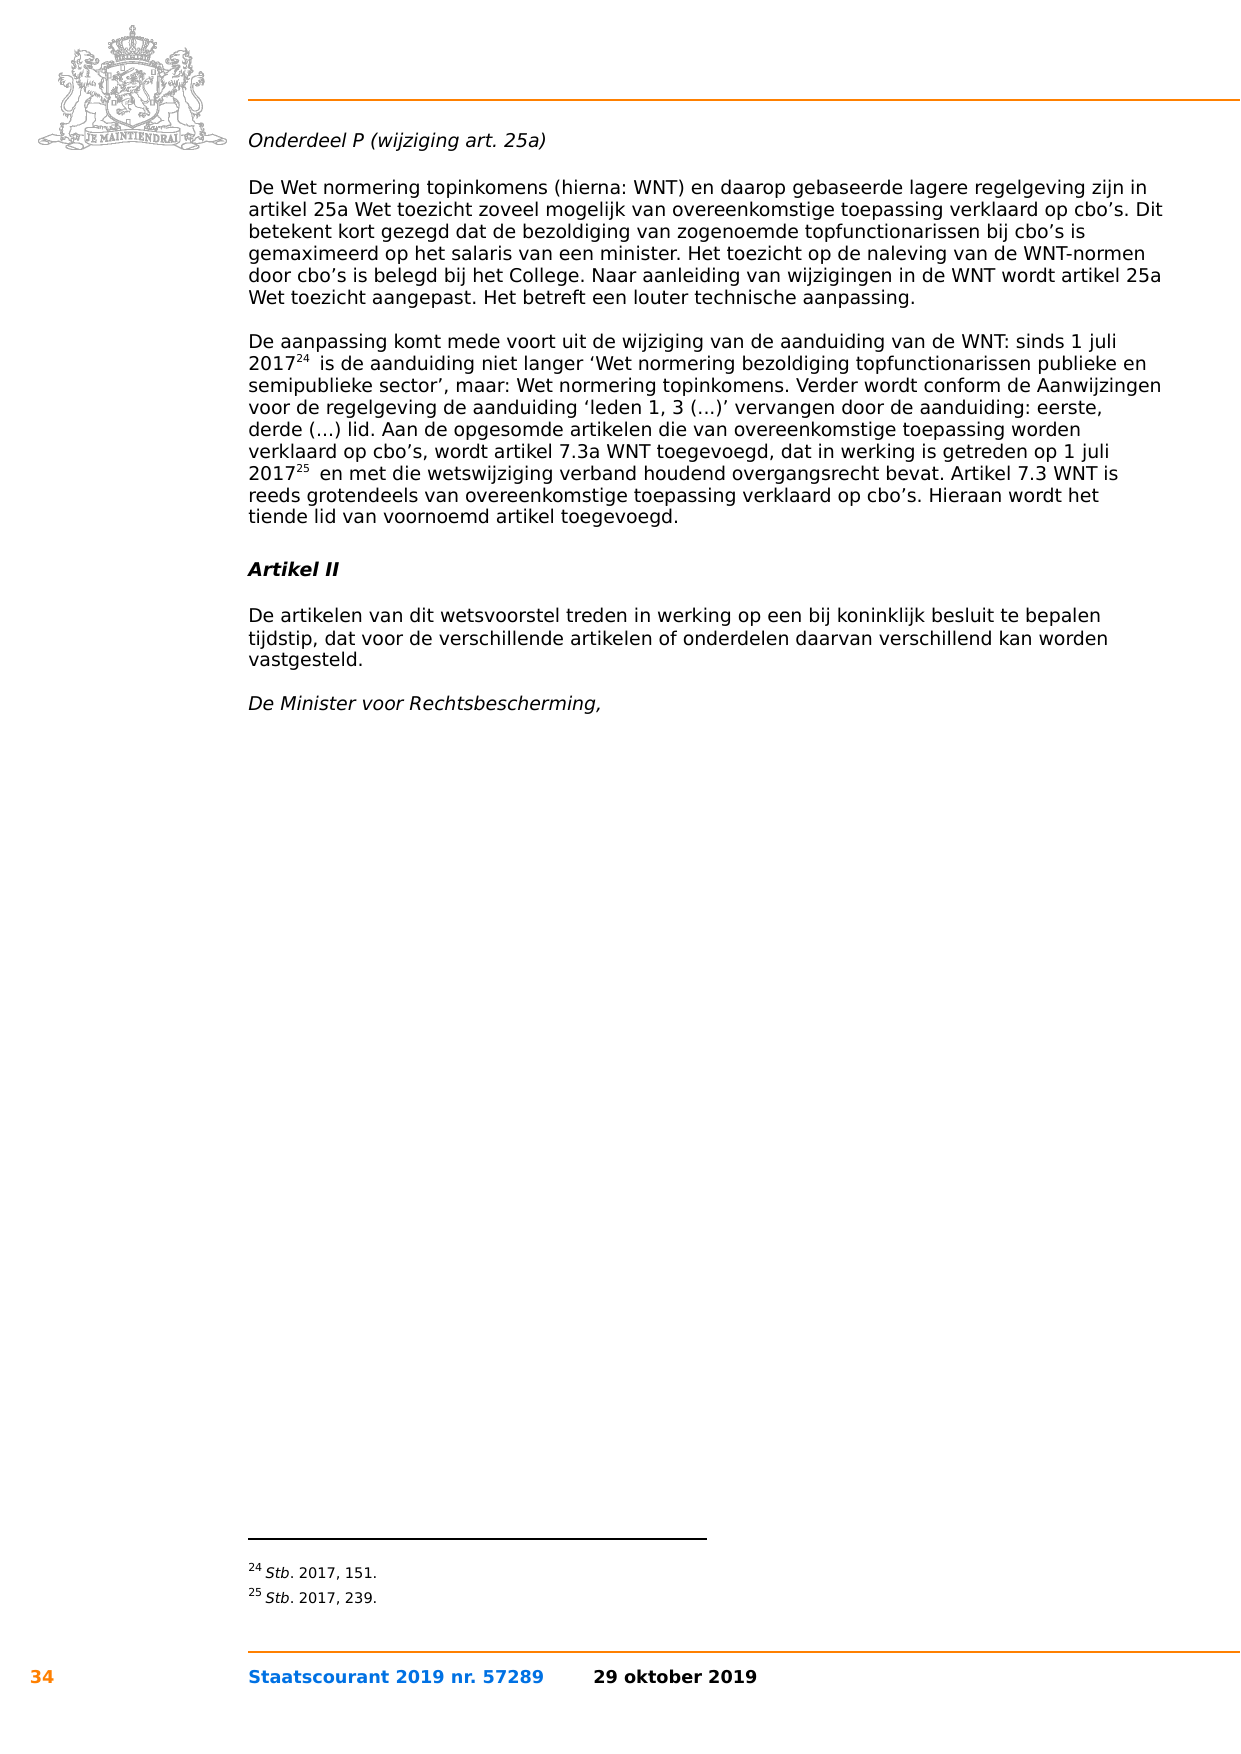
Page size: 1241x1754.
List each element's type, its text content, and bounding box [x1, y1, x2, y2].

subtitle Artikel II [248, 558, 1163, 580]
text Stb. 2017, 239. [248, 1586, 1163, 1608]
text Stb. 2017, 151. [248, 1561, 1163, 1583]
subtitle Onderdeel P (wijziging art. 25a) [248, 130, 1163, 152]
text De Minister voor Rechtsbescherming, [248, 693, 1163, 715]
text De Wet normering topinkomens (hierna: WNT) en daarop gebaseerde lagere regelgeving zijn in artikel 25a Wet toezicht zoveel mogelijk van overeenkomstige toepassing verklaard op cbo’s. Dit betekent kort gezegd dat de bezoldiging van zogenoemde topfunctionarissen bij cbo’s is gemaximeerd op het salaris van een minister. Het toezicht op de naleving van de WNT-normen door cbo’s is belegd bij het College. Naar aanleiding van wijzigingen in de WNT wordt artikel 25a Wet toezicht aangepast. Het betreft een louter technische aanpassing. [248, 177, 1163, 309]
picture [38, 25, 227, 150]
text De artikelen van dit wetsvoorstel treden in werking op een bij koninklijk besluit te bepalen tijdstip, dat voor de verschillende artikelen of onderdelen daarvan verschillend kan worden vastgesteld. [248, 605, 1163, 671]
text De aanpassing komt mede voort uit de wijziging van de aanduiding van de WNT: sinds 1 juli 2017 is de aanduiding niet langer ‘Wet normering bezoldiging topfunctionarissen publieke en semipublieke sector’, maar: Wet normering topinkomens. Verder wordt conform de Aanwijzingen voor de regelgeving de aanduiding ‘leden 1, 3 (...)’ vervangen door de aanduiding: eerste, derde (...) lid. Aan de opgesomde artikelen die van overeenkomstige toepassing worden verklaard op cbo’s, wordt artikel 7.3a WNT toegevoegd, dat in werking is getreden op 1 juli 2017 en met die wetswijziging verband houdend overgangsrecht bevat. Artikel 7.3 WNT is reeds grotendeels van overeenkomstige toepassing verklaard op cbo’s. Hieraan wordt het tiende lid van voornoemd artikel toegevoegd. [248, 331, 1163, 528]
